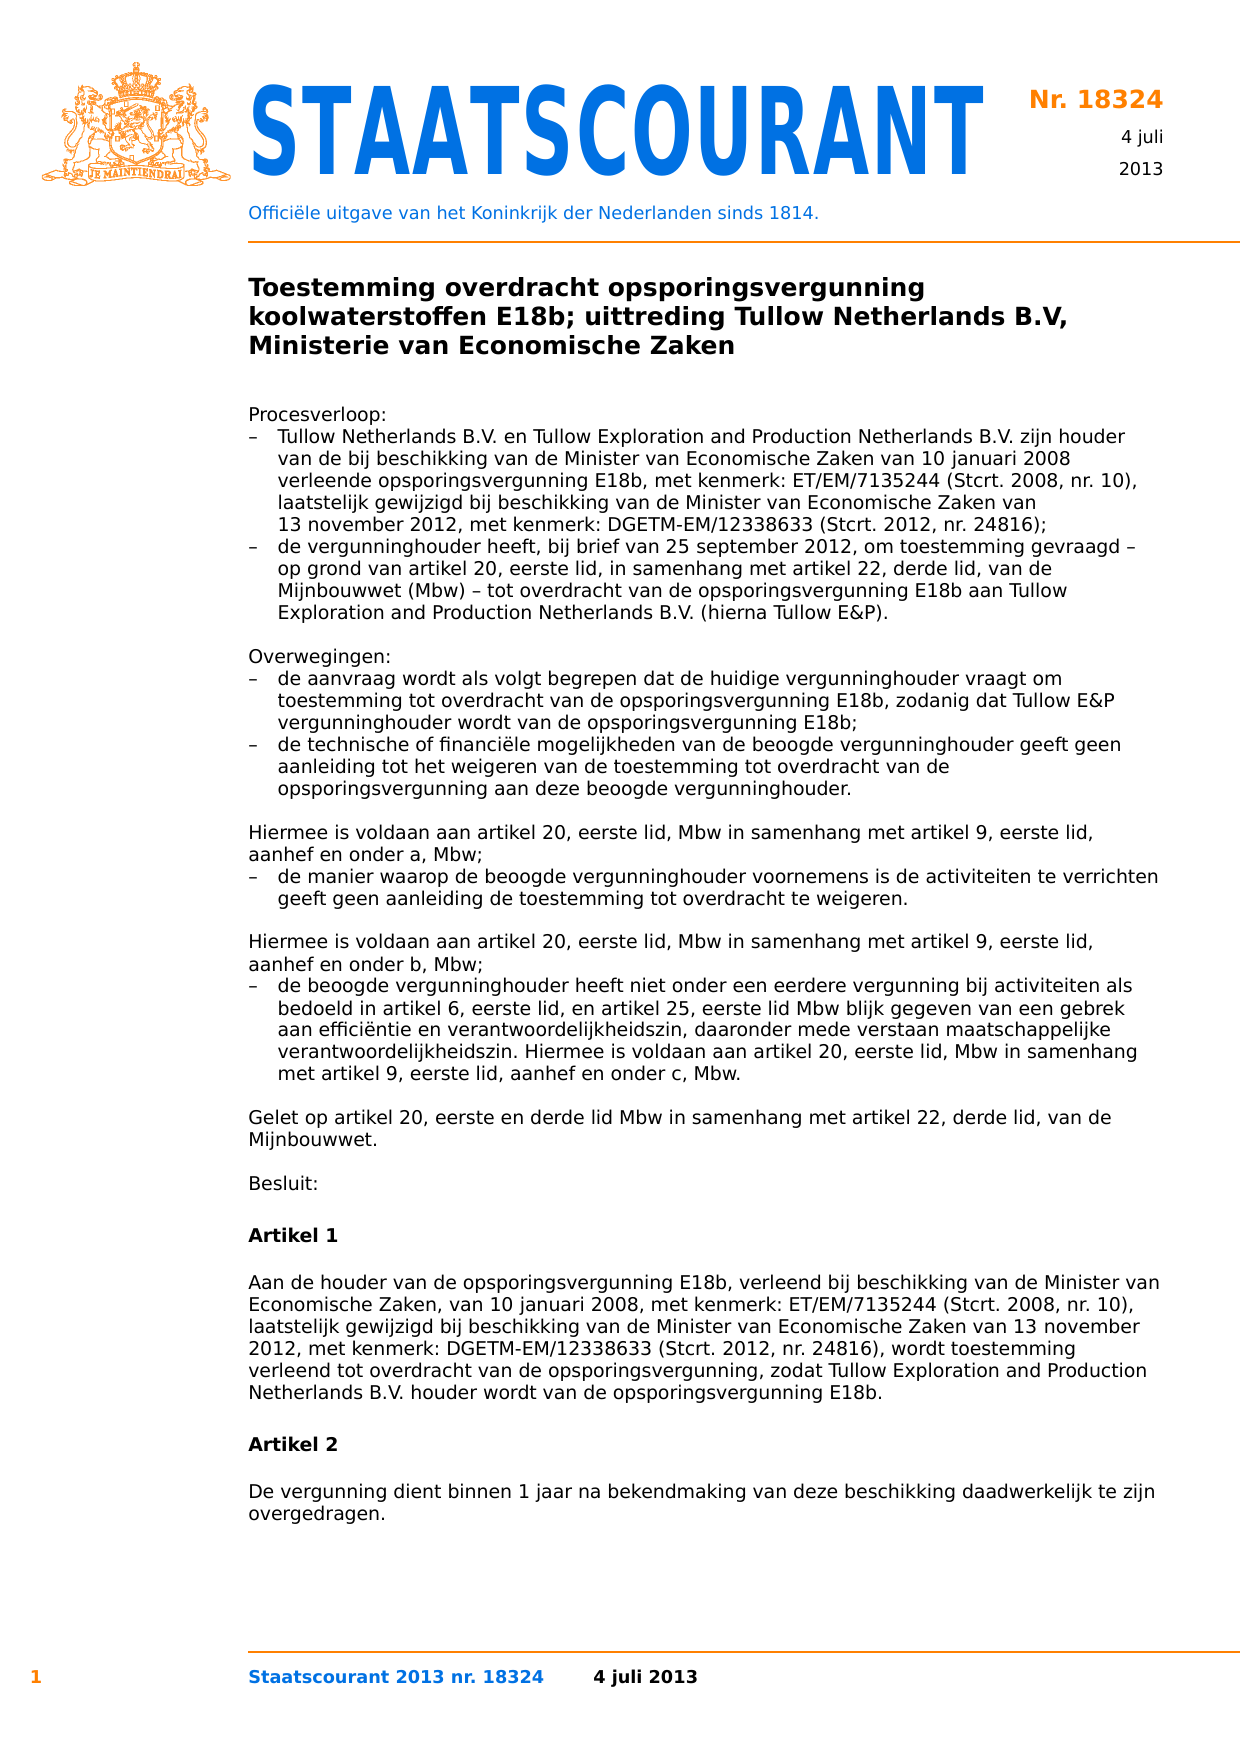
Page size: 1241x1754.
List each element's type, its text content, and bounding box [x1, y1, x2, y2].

text – de technische of financiële mogelijkheden van de beoogde vergunninghouder geeft geen aanleiding tot het weigeren van de toestemming tot overdracht van de opsporingsvergunning aan deze beoogde vergunninghouder. [248, 734, 1163, 800]
text Overwegingen: [248, 646, 1163, 668]
text Gelet op artikel 20, eerste en derde lid Mbw in samenhang met artikel 22, derde lid, van de Mijnbouwwet. [248, 1107, 1163, 1151]
text – Tullow Netherlands B.V. en Tullow Exploration and Production Netherlands B.V. zijn houder van de bij beschikking van de Minister van Economische Zaken van 10 januari 2008 verleende opsporingsvergunning E18b, met kenmerk: ET/EM/7135244 (Stcrt. 2008, nr. 10), laatstelijk gewijzigd bij beschikking van de Minister van Economische Zaken van 13 november 2012, met kenmerk: DGETM-EM/12338633 (Stcrt. 2012, nr. 24816); [248, 426, 1163, 536]
text De vergunning dient binnen 1 jaar na bekendmaking van deze beschikking daadwerkelijk te zijn overgedragen. [248, 1481, 1163, 1525]
table_cell 4 juli [998, 121, 1240, 153]
table_header [25, 62, 248, 241]
text – de vergunninghouder heeft, bij brief van 25 september 2012, om toestemming gevraagd – op grond van artikel 20, eerste lid, in samenhang met artikel 22, derde lid, van de Mijnbouwwet (Mbw) – tot overdracht van de opsporingsvergunning E18b aan Tullow Exploration and Production Netherlands B.V. (hierna Tullow E&P). [248, 536, 1163, 624]
text – de manier waarop de beoogde vergunninghouder voornemens is de activiteiten te verrichten geeft geen aanleiding de toestemming tot overdracht te weigeren. [248, 866, 1163, 909]
text Besluit: [248, 1173, 1163, 1195]
text Procesverloop: [248, 404, 1163, 426]
picture [41, 62, 231, 186]
subtitle Toestemming overdracht opsporingsvergunning koolwaterstoffen E18b; uittreding Tullow Netherlands B.V, Ministerie van Economische Zaken [248, 273, 1163, 361]
text – de aanvraag wordt als volgt begrepen dat de huidige vergunninghouder vraagt om toestemming tot overdracht van de opsporingsvergunning E18b, zodanig dat Tullow E&P vergunninghouder wordt van de opsporingsvergunning E18b; [248, 668, 1163, 734]
subtitle Artikel 1 [248, 1225, 1163, 1247]
text – de beoogde vergunninghouder heeft niet onder een eerdere vergunning bij activiteiten als bedoeld in artikel 6, eerste lid, en artikel 25, eerste lid Mbw blijk gegeven van een gebrek aan efficiëntie en verantwoordelijkheidszin, daaronder mede verstaan maatschappelijke verantwoordelijkheidszin. Hiermee is voldaan aan artikel 20, eerste lid, Mbw in samenhang met artikel 9, eerste lid, aanhef en onder c, Mbw. [248, 975, 1163, 1085]
table_header Nr. 18324 [998, 62, 1240, 121]
table_cell Officiële uitgave van het Koninkrijk der Nederlanden sinds 1814. [248, 203, 1240, 241]
text Aan de houder van de opsporingsvergunning E18b, verleend bij beschikking van de Minister van Economische Zaken, van 10 januari 2008, met kenmerk: ET/EM/7135244 (Stcrt. 2008, nr. 10), laatstelijk gewijzigd bij beschikking van de Minister van Economische Zaken van 13 november 2012, met kenmerk: DGETM-EM/12338633 (Stcrt. 2012, nr. 24816), wordt toestemming verleend tot overdracht van de opsporingsvergunning, zodat Tullow Exploration and Production Netherlands B.V. houder wordt van de opsporingsvergunning E18b. [248, 1272, 1163, 1404]
subtitle Artikel 2 [248, 1434, 1163, 1456]
text Hiermee is voldaan aan artikel 20, eerste lid, Mbw in samenhang met artikel 9, eerste lid, aanhef en onder a, Mbw; [248, 822, 1163, 866]
text Hiermee is voldaan aan artikel 20, eerste lid, Mbw in samenhang met artikel 9, eerste lid, aanhef en onder b, Mbw; [248, 931, 1163, 975]
table_header STAATSCOURANT [248, 62, 998, 203]
table_cell 2013 [998, 153, 1240, 203]
